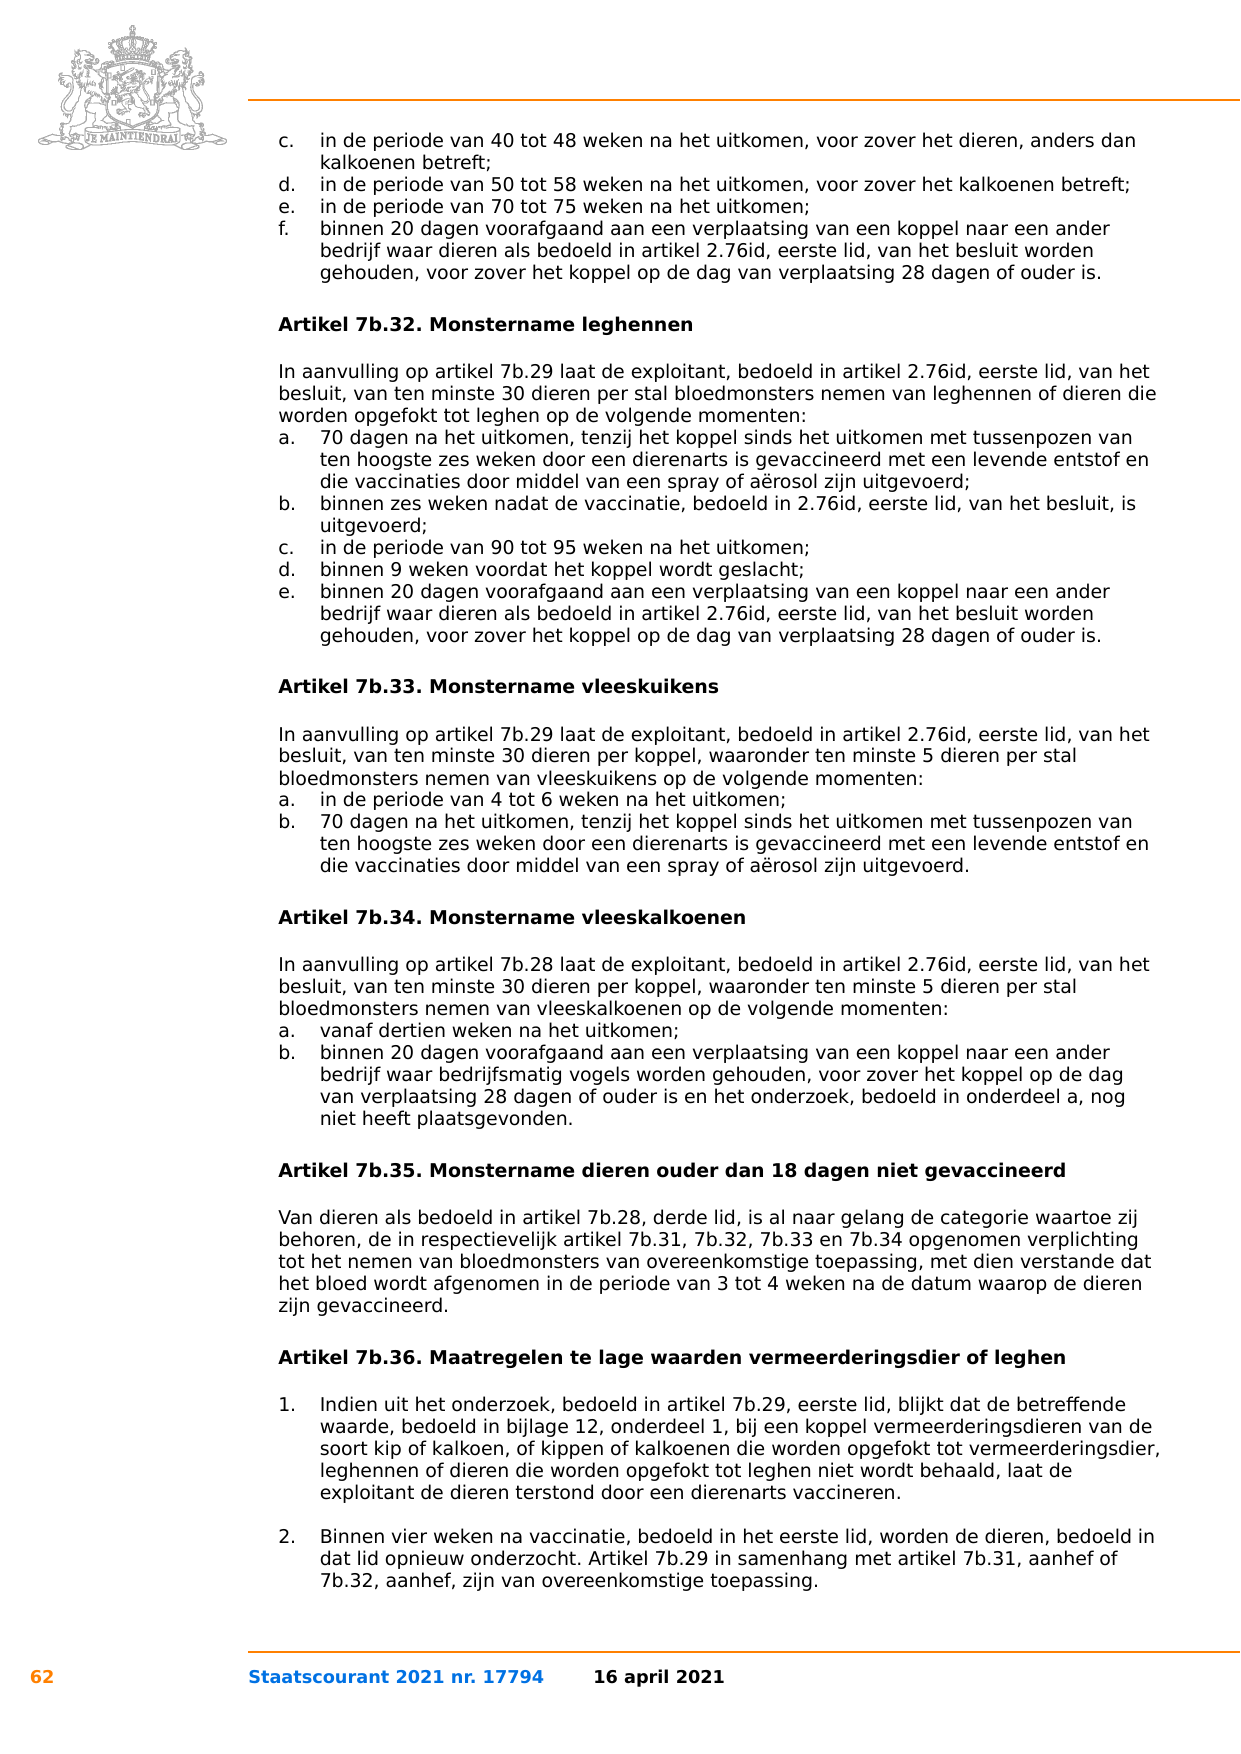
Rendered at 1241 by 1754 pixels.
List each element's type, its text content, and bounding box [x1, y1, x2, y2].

subtitle Artikel 7b.35. Monstername dieren ouder dan 18 dagen niet gevaccineerd [278, 1160, 1163, 1182]
text a. vanaf dertien weken na het uitkomen; [278, 1020, 1163, 1042]
subtitle Artikel 7b.32. Monstername leghennen [278, 314, 1163, 336]
text e. binnen 20 dagen voorafgaand aan een verplaatsing van een koppel naar een ander bedrijf waar dieren als bedoeld in artikel 2.76id, eerste lid, van het besluit worden gehouden, voor zover het koppel op de dag van verplaatsing 28 dagen of ouder is. [278, 581, 1163, 646]
text f. binnen 20 dagen voorafgaand aan een verplaatsing van een koppel naar een ander bedrijf waar dieren als bedoeld in artikel 2.76id, eerste lid, van het besluit worden gehouden, voor zover het koppel op de dag van verplaatsing 28 dagen of ouder is. [278, 218, 1163, 284]
subtitle Artikel 7b.34. Monstername vleeskalkoenen [278, 907, 1163, 929]
text b. binnen 20 dagen voorafgaand aan een verplaatsing van een koppel naar een ander bedrijf waar bedrijfsmatig vogels worden gehouden, voor zover het koppel op de dag van verplaatsing 28 dagen of ouder is en het onderzoek, bedoeld in onderdeel a, nog niet heeft plaatsgevonden. [278, 1042, 1163, 1130]
text Van dieren als bedoeld in artikel 7b.28, derde lid, is al naar gelang de categorie waartoe zij behoren, de in respectievelijk artikel 7b.31, 7b.32, 7b.33 en 7b.34 opgenomen verplichting tot het nemen van bloedmonsters van overeenkomstige toepassing, met dien verstande dat het bloed wordt afgenomen in de periode van 3 tot 4 weken na de datum waarop de dieren zijn gevaccineerd. [278, 1207, 1163, 1317]
text b. binnen zes weken nadat de vaccinatie, bedoeld in 2.76id, eerste lid, van het besluit, is uitgevoerd; [278, 493, 1163, 537]
text e. in de periode van 70 tot 75 weken na het uitkomen; [278, 196, 1163, 218]
text In aanvulling op artikel 7b.28 laat de exploitant, bedoeld in artikel 2.76id, eerste lid, van het besluit, van ten minste 30 dieren per koppel, waaronder ten minste 5 dieren per stal bloedmonsters nemen van vleeskalkoenen op de volgende momenten: [278, 954, 1163, 1020]
text c. in de periode van 90 tot 95 weken na het uitkomen; [278, 537, 1163, 558]
picture [38, 25, 227, 150]
text a. 70 dagen na het uitkomen, tenzij het koppel sinds het uitkomen met tussenpozen van ten hoogste zes weken door een dierenarts is gevaccineerd met een levende entstof en die vaccinaties door middel van een spray of aërosol zijn uitgevoerd; [278, 427, 1163, 493]
subtitle Artikel 7b.36. Maatregelen te lage waarden vermeerderingsdier of leghen [278, 1347, 1163, 1369]
text a. in de periode van 4 tot 6 weken na het uitkomen; [278, 789, 1163, 811]
text 1. Indien uit het onderzoek, bedoeld in artikel 7b.29, eerste lid, blijkt dat de betreffende waarde, bedoeld in bijlage 12, onderdeel 1, bij een koppel vermeerderingsdieren van de soort kip of kalkoen, of kippen of kalkoenen die worden opgefokt tot vermeerderingsdier, leghennen of dieren die worden opgefokt tot leghen niet wordt behaald, laat de exploitant de dieren terstond door een dierenarts vaccineren. [278, 1394, 1163, 1504]
text c. in de periode van 40 tot 48 weken na het uitkomen, voor zover het dieren, anders dan kalkoenen betreft; [278, 130, 1163, 174]
text In aanvulling op artikel 7b.29 laat de exploitant, bedoeld in artikel 2.76id, eerste lid, van het besluit, van ten minste 30 dieren per stal bloedmonsters nemen van leghennen of dieren die worden opgefokt tot leghen op de volgende momenten: [278, 361, 1163, 427]
subtitle Artikel 7b.33. Monstername vleeskuikens [278, 676, 1163, 698]
text In aanvulling op artikel 7b.29 laat de exploitant, bedoeld in artikel 2.76id, eerste lid, van het besluit, van ten minste 30 dieren per koppel, waaronder ten minste 5 dieren per stal bloedmonsters nemen van vleeskuikens op de volgende momenten: [278, 723, 1163, 789]
text d. in de periode van 50 tot 58 weken na het uitkomen, voor zover het kalkoenen betreft; [278, 174, 1163, 196]
text b. 70 dagen na het uitkomen, tenzij het koppel sinds het uitkomen met tussenpozen van ten hoogste zes weken door een dierenarts is gevaccineerd met een levende entstof en die vaccinaties door middel van een spray of aërosol zijn uitgevoerd. [278, 811, 1163, 877]
text d. binnen 9 weken voordat het koppel wordt geslacht; [278, 558, 1163, 581]
text 2. Binnen vier weken na vaccinatie, bedoeld in het eerste lid, worden de dieren, bedoeld in dat lid opnieuw onderzocht. Artikel 7b.29 in samenhang met artikel 7b.31, aanhef of 7b.32, aanhef, zijn van overeenkomstige toepassing. [278, 1526, 1163, 1592]
